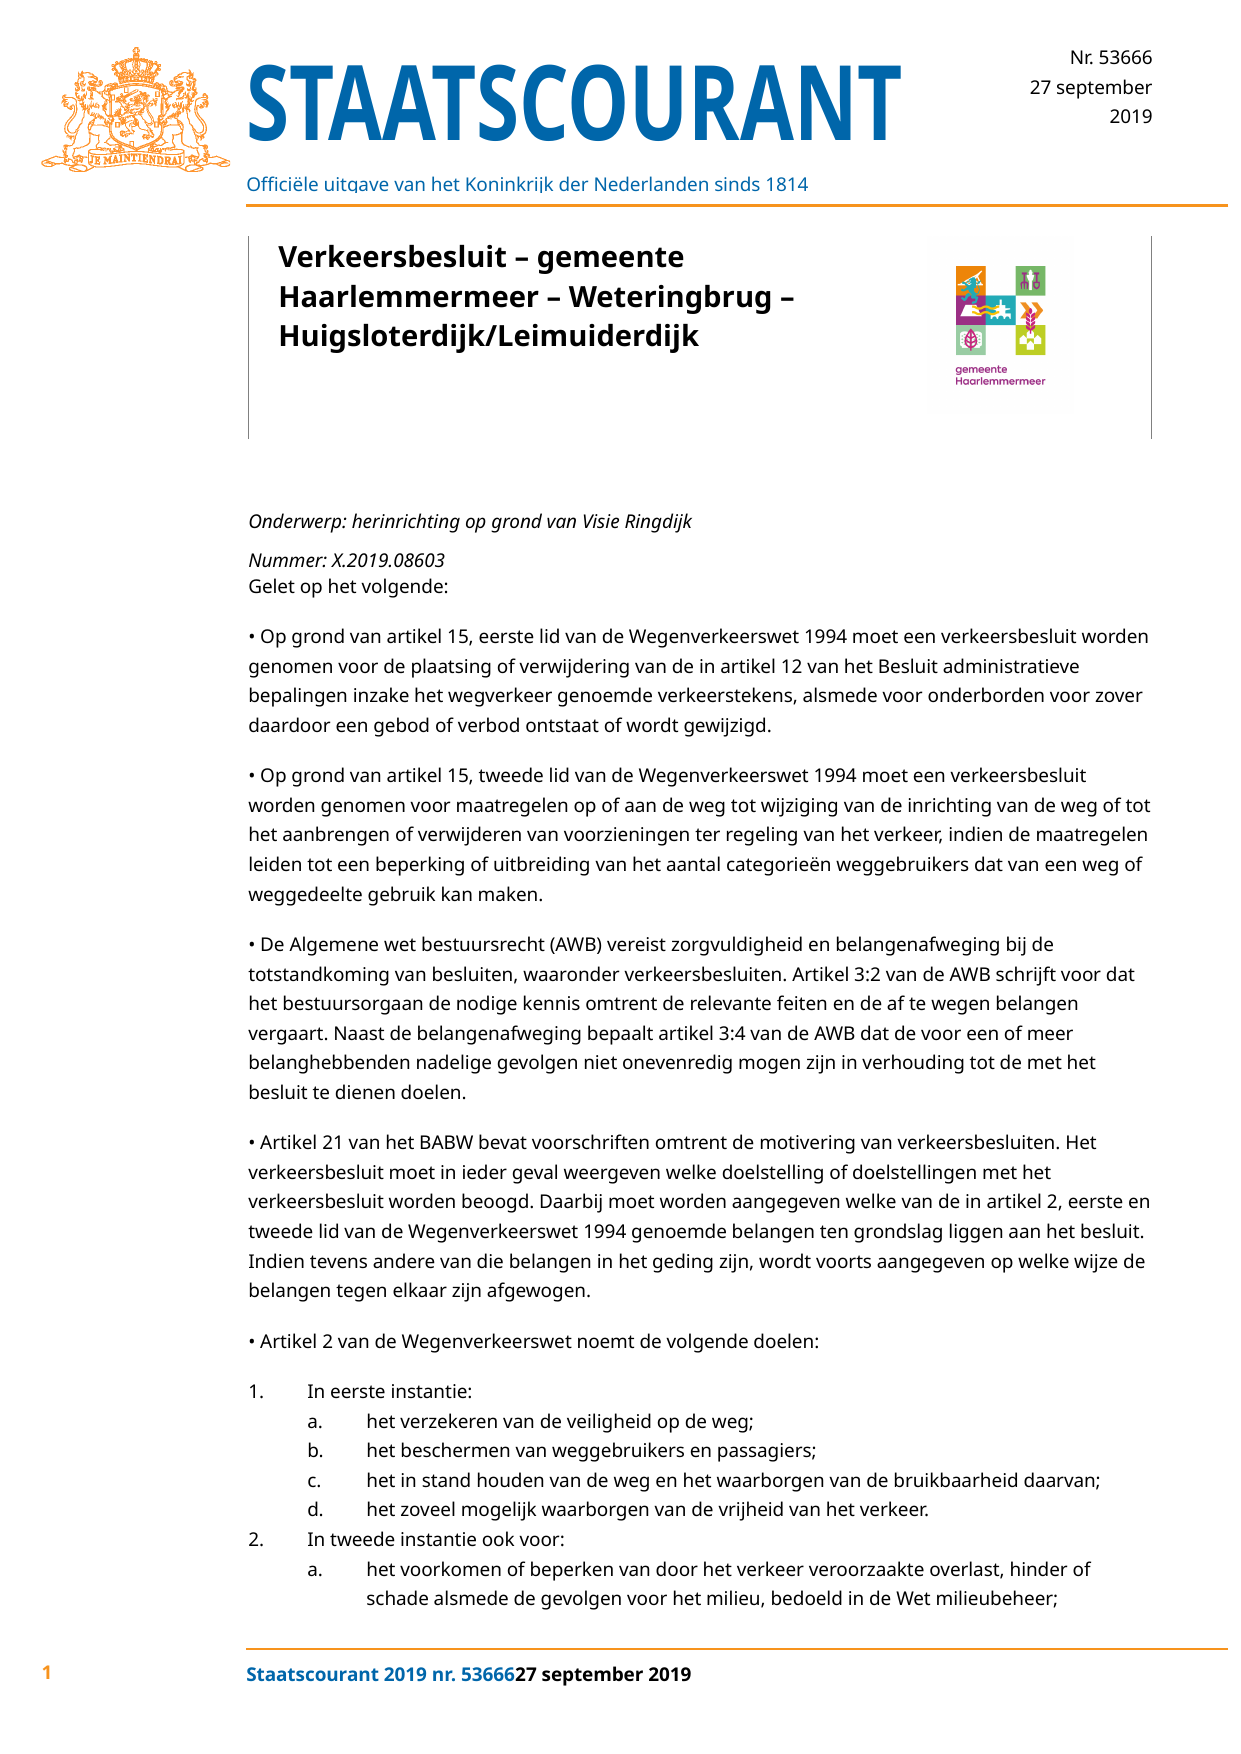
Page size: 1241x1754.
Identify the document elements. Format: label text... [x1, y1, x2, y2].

text Onderwerp: herinrichting op grond van Visie Ringdijk [248, 508, 1152, 534]
list het beschermen van weggebruikers en passagiers; [307, 1437, 1152, 1463]
list het in stand houden van de weg en het waarborgen van de bruikbaarheid daarvan; [307, 1467, 1152, 1493]
text Gelet op het volgende: [248, 573, 1152, 599]
list het zoveel mogelijk waarborgen van de vrijheid van het verkeer. [307, 1497, 1152, 1522]
list het verzekeren van de veiligheid op de weg; [307, 1408, 1152, 1434]
text Nummer: X.2019.08603 [248, 547, 1152, 573]
table_header [1075, 236, 1151, 413]
text • Op grond van artikel 15, tweede lid van de Wegenverkeerswet 1994 moet een verkeersbesluit worden genomen voor maatregelen op of aan de weg tot wijziging van de inrichting van de weg of tot het aanbrengen of verwijderen van voorzieningen ter regeling van het verkeer, indien de maatregelen leiden tot een beperking of uitbreiding van het aantal categorieën weggebruikers dat van een weg of weggedeelte gebruik kan maken. [248, 762, 1152, 907]
text • Artikel 21 van het BABW bevat voorschriften omtrent de motivering van verkeersbesluiten. Het verkeersbesluit moet in ieder geval weergeven welke doelstelling of doelstellingen met het verkeersbesluit worden beoogd. Daarbij moet worden aangegeven welke van de in artikel 2, eerste en tweede lid van de Wegenverkeerswet 1994 genoemde belangen ten grondslag liggen aan het besluit. Indien tevens andere van die belangen in het geding zijn, wordt voorts aangegeven op welke wijze de belangen tegen elkaar zijn afgewogen. [248, 1129, 1152, 1303]
table_header Verkeersbesluit – gemeente Haarlemmermeer – Weteringbrug – Huigsloterdijk/Leimuiderdijk [249, 236, 850, 439]
table_header [850, 236, 926, 413]
list In eerste instantie: [248, 1378, 1152, 1404]
table_header [850, 414, 1151, 439]
text • Artikel 2 van de Wegenverkeerswet noemt de volgende doelen: [248, 1328, 1152, 1354]
list In tweede instantie ook voor: [248, 1526, 1152, 1552]
picture [926, 236, 1075, 414]
picture [41, 47, 231, 172]
text • Op grond van artikel 15, eerste lid van de Wegenverkeerswet 1994 moet een verkeersbesluit worden genomen voor de plaatsing of verwijdering van de in artikel 12 van het Besluit administratieve bepalingen inzake het wegverkeer genoemde verkeerstekens, alsmede voor onderborden voor zover daardoor een gebod of verbod ontstaat of wordt gewijzigd. [248, 623, 1152, 738]
list het voorkomen of beperken van door het verkeer veroorzaakte overlast, hinder of schade alsmede de gevolgen voor het milieu, bedoeld in de Wet milieubeheer; [307, 1556, 1152, 1611]
text • De Algemene wet bestuursrecht (AWB) vereist zorgvuldigheid en belangenafweging bij de totstandkoming van besluiten, waaronder verkeersbesluiten. Artikel 3:2 van de AWB schrijft voor dat het bestuursorgaan de nodige kennis omtrent de relevante feiten en de af te wegen belangen vergaart. Naast de belangenafweging bepaalt artikel 3:4 van de AWB dat de voor een of meer belanghebbenden nadelige gevolgen niet onevenredig mogen zijn in verhouding tot de met het besluit te dienen doelen. [248, 931, 1152, 1105]
